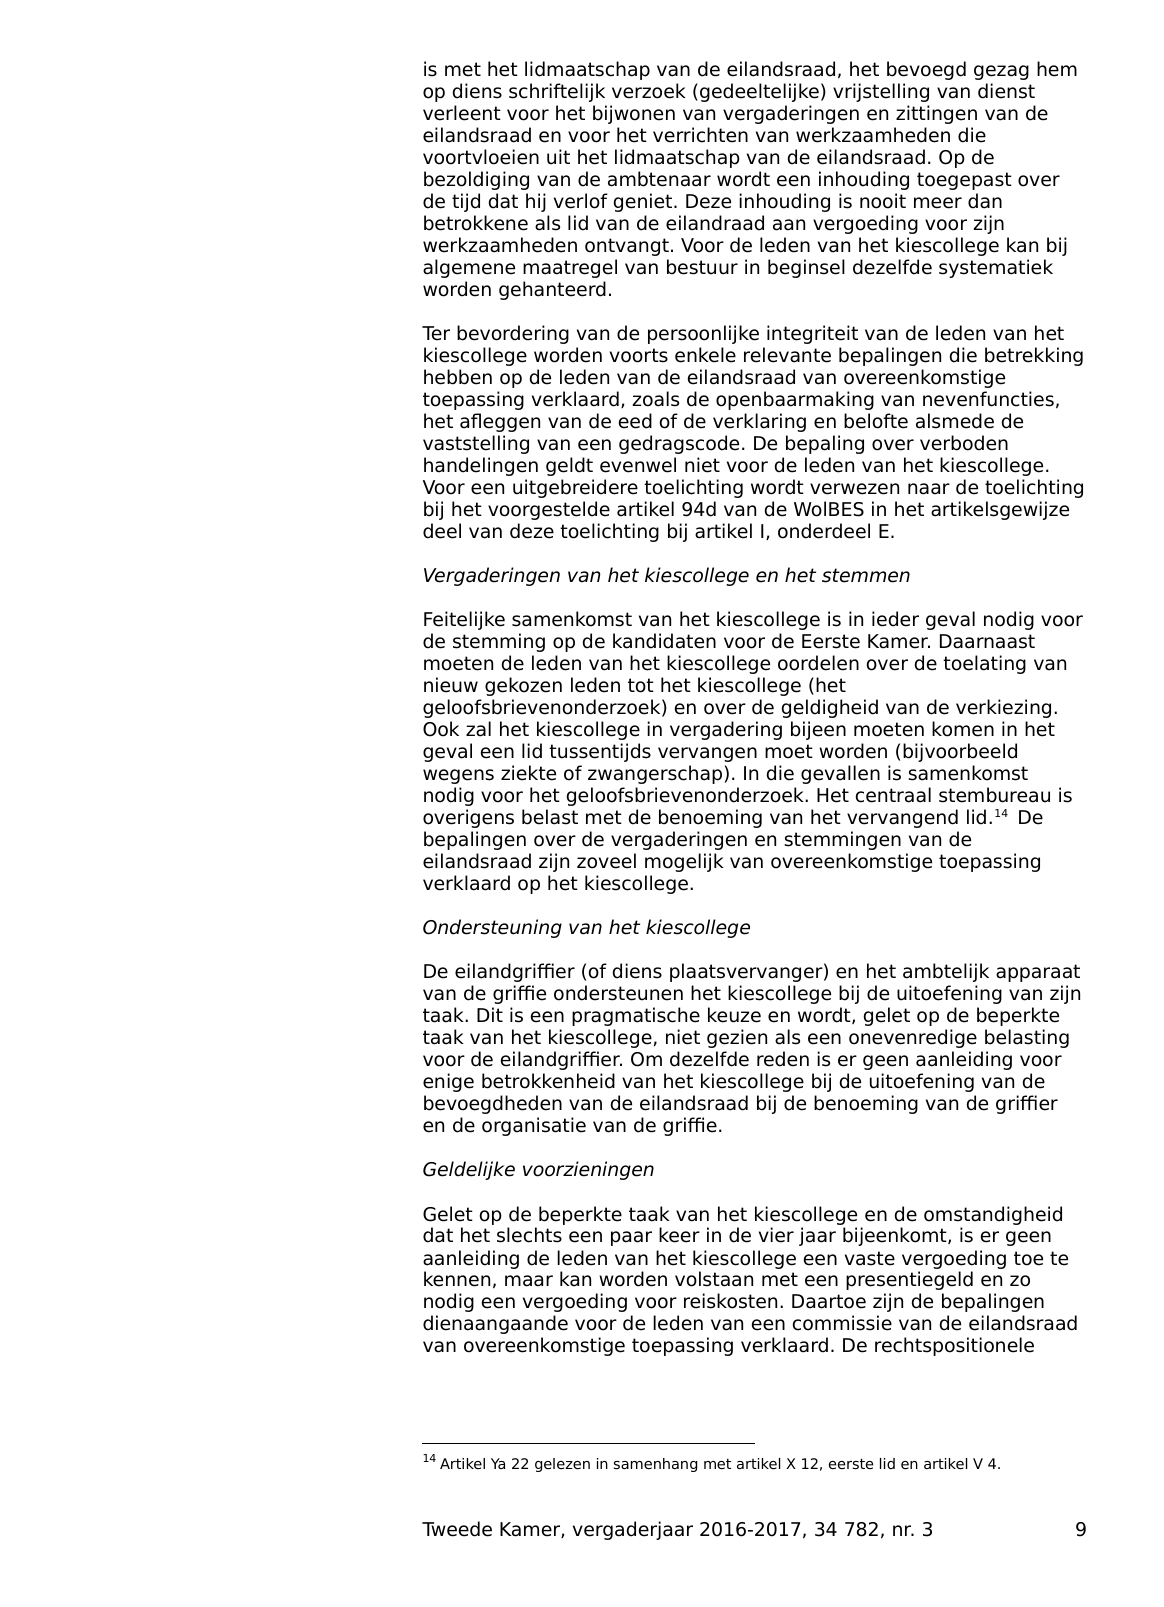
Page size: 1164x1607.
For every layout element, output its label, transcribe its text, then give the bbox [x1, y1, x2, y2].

text De eilandgriffier (of diens plaatsvervanger) en het ambtelijk apparaat van de griffie ondersteunen het kiescollege bij de uitoefening van zijn taak. Dit is een pragmatische keuze en wordt, gelet op de beperkte taak van het kiescollege, niet gezien als een onevenredige belasting voor de eilandgriffier. Om dezelfde reden is er geen aanleiding voor enige betrokkenheid van het kiescollege bij de uitoefening van de bevoegdheden van de eilandsraad bij de benoeming van de griffier en de organisatie van de griffie. [422, 961, 1087, 1137]
text Gelet op de beperkte taak van het kiescollege en de omstandigheid dat het slechts een paar keer in de vier jaar bijeenkomt, is er geen aanleiding de leden van het kiescollege een vaste vergoeding toe te kennen, maar kan worden volstaan met een presentiegeld en zo nodig een vergoeding voor reiskosten. Daartoe zijn de bepalingen dienaangaande voor de leden van een commissie van de eilandsraad van overeenkomstige toepassing verklaard. De rechtspositionele [422, 1203, 1087, 1357]
subtitle Geldelijke voorzieningen [422, 1159, 1087, 1181]
text is met het lidmaatschap van de eilandsraad, het bevoegd gezag hem op diens schriftelijk verzoek (gedeeltelijke) vrijstelling van dienst verleent voor het bijwonen van vergaderingen en zittingen van de eilandsraad en voor het verrichten van werkzaamheden die voortvloeien uit het lidmaatschap van de eilandsraad. Op de bezoldiging van de ambtenaar wordt een inhouding toegepast over de tijd dat hij verlof geniet. Deze inhouding is nooit meer dan betrokkene als lid van de eilandraad aan vergoeding voor zijn werkzaamheden ontvangt. Voor de leden van het kiescollege kan bij algemene maatregel van bestuur in beginsel dezelfde systematiek worden gehanteerd. [422, 59, 1087, 301]
text Ter bevordering van de persoonlijke integriteit van de leden van het kiescollege worden voorts enkele relevante bepalingen die betrekking hebben op de leden van de eilandsraad van overeenkomstige toepassing verklaard, zoals de openbaarmaking van nevenfuncties, het afleggen van de eed of de verklaring en belofte alsmede de vaststelling van een gedragscode. De bepaling over verboden handelingen geldt evenwel niet voor de leden van het kiescollege. Voor een uitgebreidere toelichting wordt verwezen naar de toelichting bij het voorgestelde artikel 94d van de WolBES in het artikelsgewijze deel van deze toelichting bij artikel I, onderdeel E. [422, 323, 1087, 543]
subtitle Vergaderingen van het kiescollege en het stemmen [422, 565, 1087, 587]
subtitle Ondersteuning van het kiescollege [422, 917, 1087, 939]
text Feitelijke samenkomst van het kiescollege is in ieder geval nodig voor de stemming op de kandidaten voor de Eerste Kamer. Daarnaast moeten de leden van het kiescollege oordelen over de toelating van nieuw gekozen leden tot het kiescollege (het geloofsbrievenonderzoek) en over de geldigheid van de verkiezing. Ook zal het kiescollege in vergadering bijeen moeten komen in het geval een lid tussentijds vervangen moet worden (bijvoorbeeld wegens ziekte of zwangerschap). In die gevallen is samenkomst nodig voor het geloofsbrievenonderzoek. Het centraal stembureau is overigens belast met de benoeming van het vervangend lid. De bepalingen over de vergaderingen en stemmingen van de eilandsraad zijn zoveel mogelijk van overeenkomstige toepassing verklaard op het kiescollege. [422, 609, 1087, 895]
text Artikel Ya 22 gelezen in samenhang met artikel X 12, eerste lid en artikel V 4. [422, 1452, 1087, 1474]
